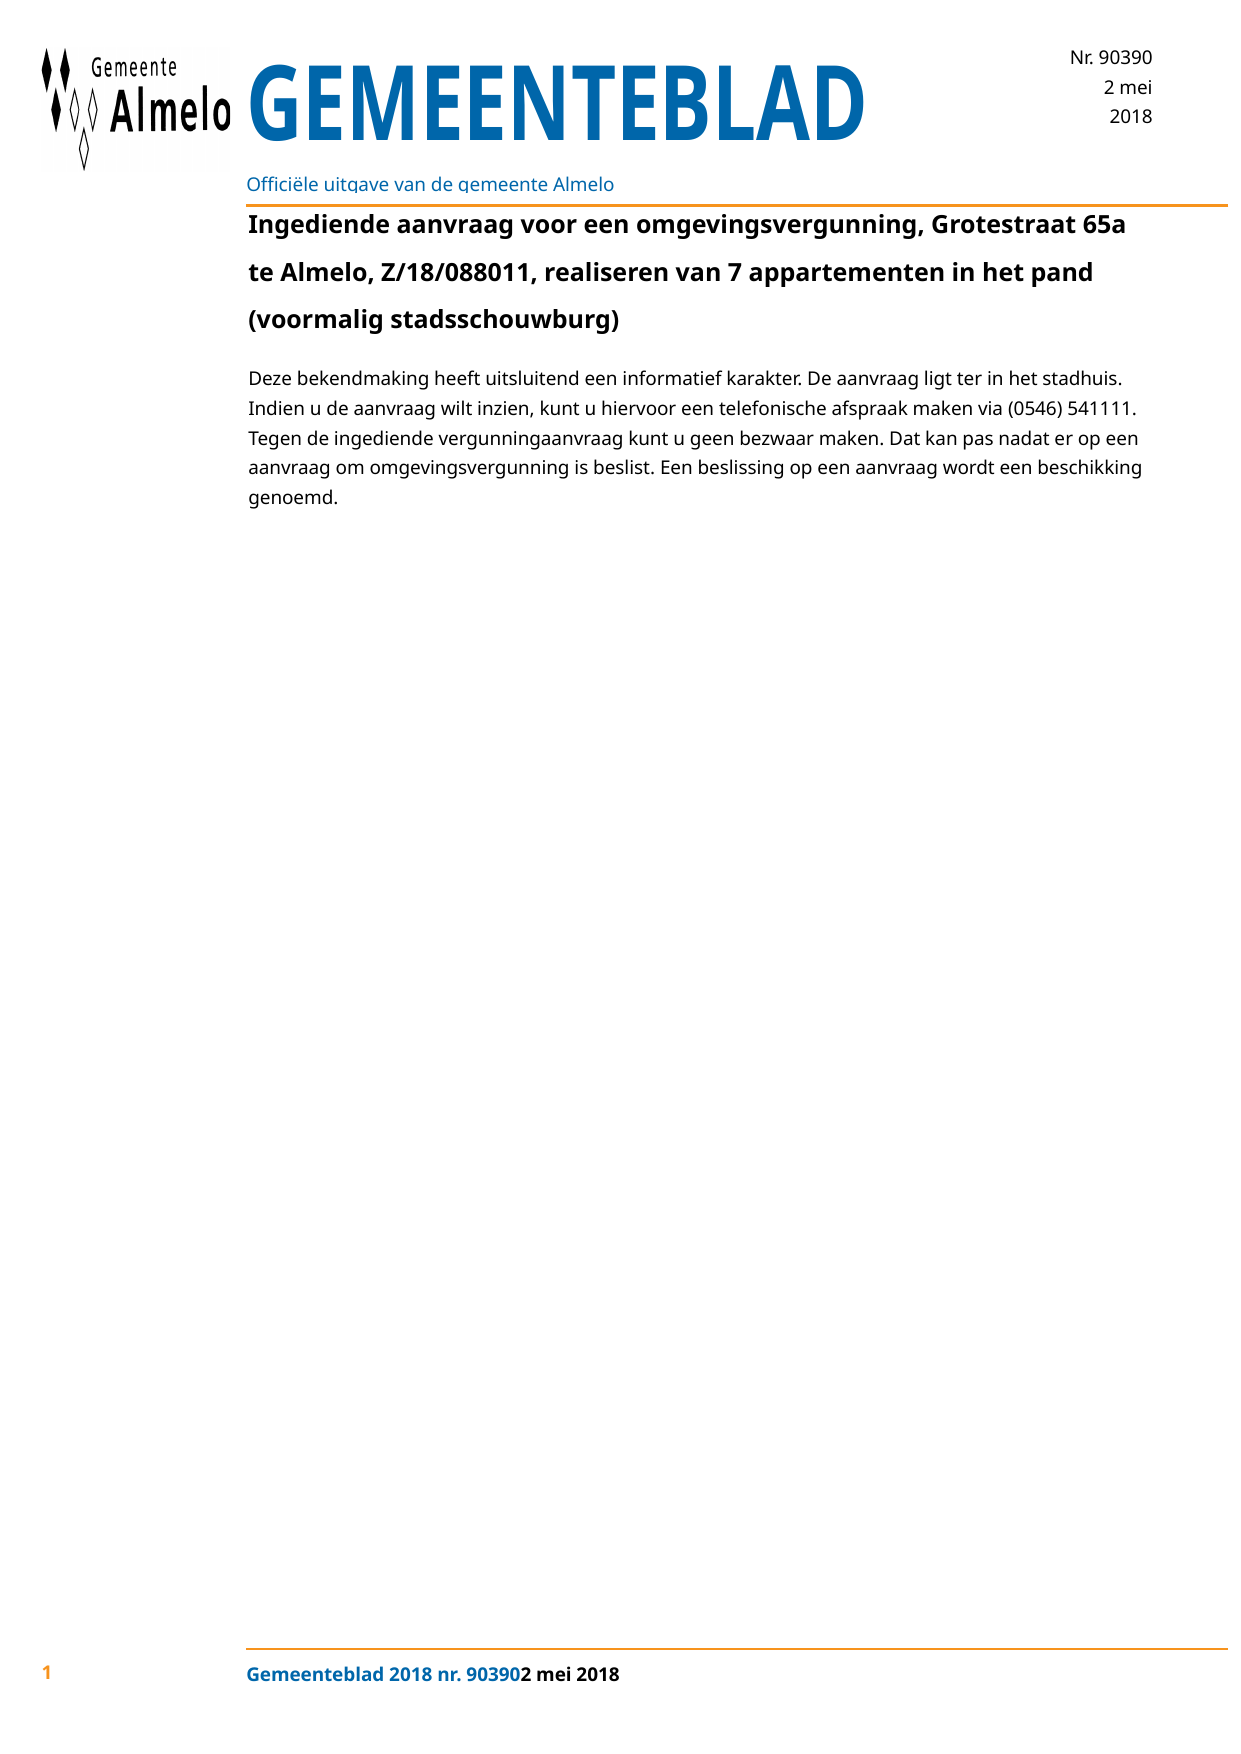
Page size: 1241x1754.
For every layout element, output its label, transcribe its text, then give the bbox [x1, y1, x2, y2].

text Deze bekendmaking heeft uitsluitend een informatief karakter. De aanvraag ligt ter in het stadhuis. Indien u de aanvraag wilt inzien, kunt u hiervoor een telefonische afspraak maken via (0546) 541111. Tegen de ingediende vergunningaanvraag kunt u geen bezwaar maken. Dat kan pas nadat er op een aanvraag om omgevingsvergunning is beslist. Een beslissing op een aanvraag wordt een beschikking genoemd. [248, 366, 1152, 509]
picture [41, 47, 231, 172]
text Ingediende aanvraag voor een omgevingsvergunning, Grotestraat 65a te Almelo, Z/18/088011, realiseren van 7 appartementen in het pand (voormalig stadsschouwburg) [248, 207, 1152, 336]
